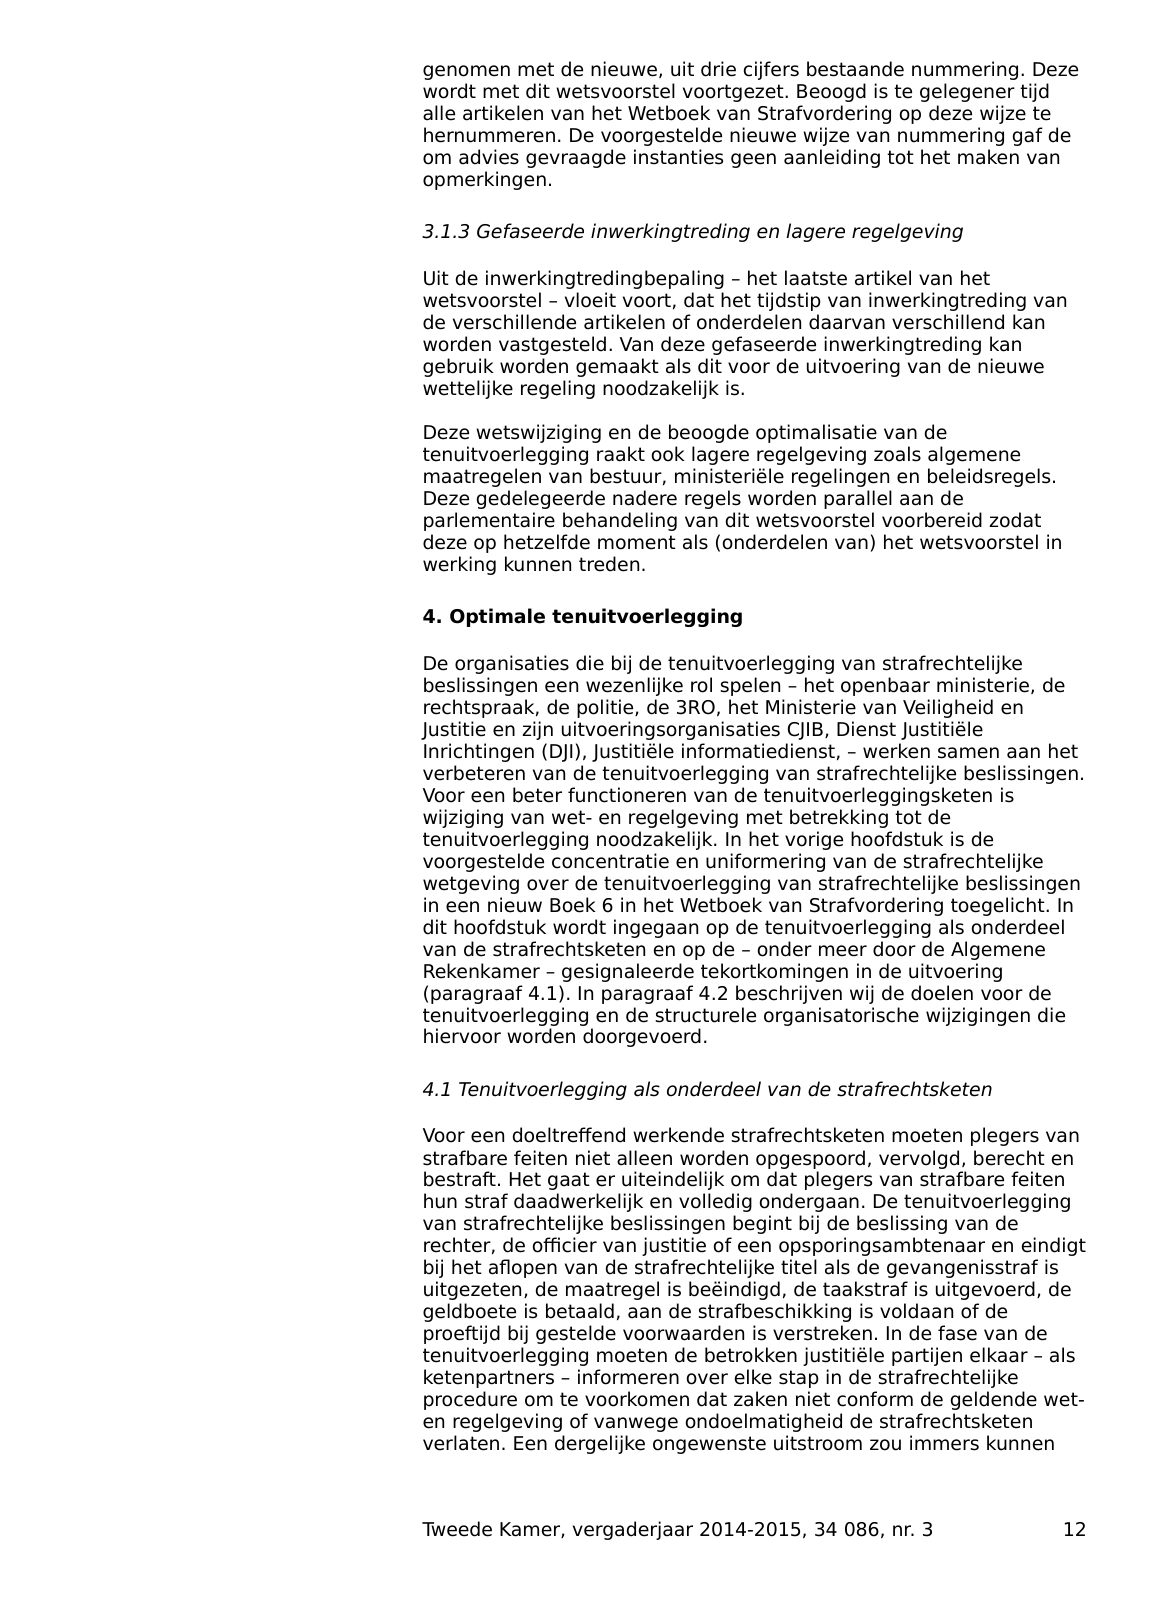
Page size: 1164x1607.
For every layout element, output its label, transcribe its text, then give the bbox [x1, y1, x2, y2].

subtitle 3.1.3 Gefaseerde inwerkingtreding en lagere regelgeving [422, 221, 1087, 243]
text Deze wetswijziging en de beoogde optimalisatie van de tenuitvoerlegging raakt ook lagere regelgeving zoals algemene maatregelen van bestuur, ministeriële regelingen en beleidsregels. Deze gedelegeerde nadere regels worden parallel aan de parlementaire behandeling van dit wetsvoorstel voorbereid zodat deze op hetzelfde moment als (onderdelen van) het wetsvoorstel in werking kunnen treden. [422, 422, 1087, 576]
text Uit de inwerkingtredingbepaling – het laatste artikel van het wetsvoorstel – vloeit voort, dat het tijdstip van inwerkingtreding van de verschillende artikelen of onderdelen daarvan verschillend kan worden vastgesteld. Van deze gefaseerde inwerkingtreding kan gebruik worden gemaakt als dit voor de uitvoering van de nieuwe wettelijke regeling noodzakelijk is. [422, 268, 1087, 400]
subtitle 4.1 Tenuitvoerlegging als onderdeel van de strafrechtsketen [422, 1078, 1087, 1100]
text Voor een doeltreffend werkende strafrechtsketen moeten plegers van strafbare feiten niet alleen worden opgespoord, vervolgd, berecht en bestraft. Het gaat er uiteindelijk om dat plegers van strafbare feiten hun straf daadwerkelijk en volledig ondergaan. De tenuitvoerlegging van strafrechtelijke beslissingen begint bij de beslissing van de rechter, de officier van justitie of een opsporingsambtenaar en eindigt bij het aflopen van de strafrechtelijke titel als de gevangenisstraf is uitgezeten, de maatregel is beëindigd, de taakstraf is uitgevoerd, de geldboete is betaald, aan de strafbeschikking is voldaan of de proeftijd bij gestelde voorwaarden is verstreken. In de fase van de tenuitvoerlegging moeten de betrokken justitiële partijen elkaar – als ketenpartners – informeren over elke stap in de strafrechtelijke procedure om te voorkomen dat zaken niet conform de geldende wet- en regelgeving of vanwege ondoelmatigheid de strafrechtsketen verlaten. Een dergelijke ongewenste uitstroom zou immers kunnen [422, 1125, 1087, 1455]
text genomen met de nieuwe, uit drie cijfers bestaande nummering. Deze wordt met dit wetsvoorstel voortgezet. Beoogd is te gelegener tijd alle artikelen van het Wetboek van Strafvordering op deze wijze te hernummeren. De voorgestelde nieuwe wijze van nummering gaf de om advies gevraagde instanties geen aanleiding tot het maken van opmerkingen. [422, 59, 1087, 191]
subtitle 4. Optimale tenuitvoerlegging [422, 606, 1087, 628]
text De organisaties die bij de tenuitvoerlegging van strafrechtelijke beslissingen een wezenlijke rol spelen – het openbaar ministerie, de rechtspraak, de politie, de 3RO, het Ministerie van Veiligheid en Justitie en zijn uitvoeringsorganisaties CJIB, Dienst Justitiële Inrichtingen (DJI), Justitiële informatiedienst, – werken samen aan het verbeteren van de tenuitvoerlegging van strafrechtelijke beslissingen. Voor een beter functioneren van de tenuitvoerleggingsketen is wijziging van wet- en regelgeving met betrekking tot de tenuitvoerlegging noodzakelijk. In het vorige hoofdstuk is de voorgestelde concentratie en uniformering van de strafrechtelijke wetgeving over de tenuitvoerlegging van strafrechtelijke beslissingen in een nieuw Boek 6 in het Wetboek van Strafvordering toegelicht. In dit hoofdstuk wordt ingegaan op de tenuitvoerlegging als onderdeel van de strafrechtsketen en op de – onder meer door de Algemene Rekenkamer – gesignaleerde tekortkomingen in de uitvoering (paragraaf 4.1). In paragraaf 4.2 beschrijven wij de doelen voor de tenuitvoerlegging en de structurele organisatorische wijzigingen die hiervoor worden doorgevoerd. [422, 653, 1087, 1048]
